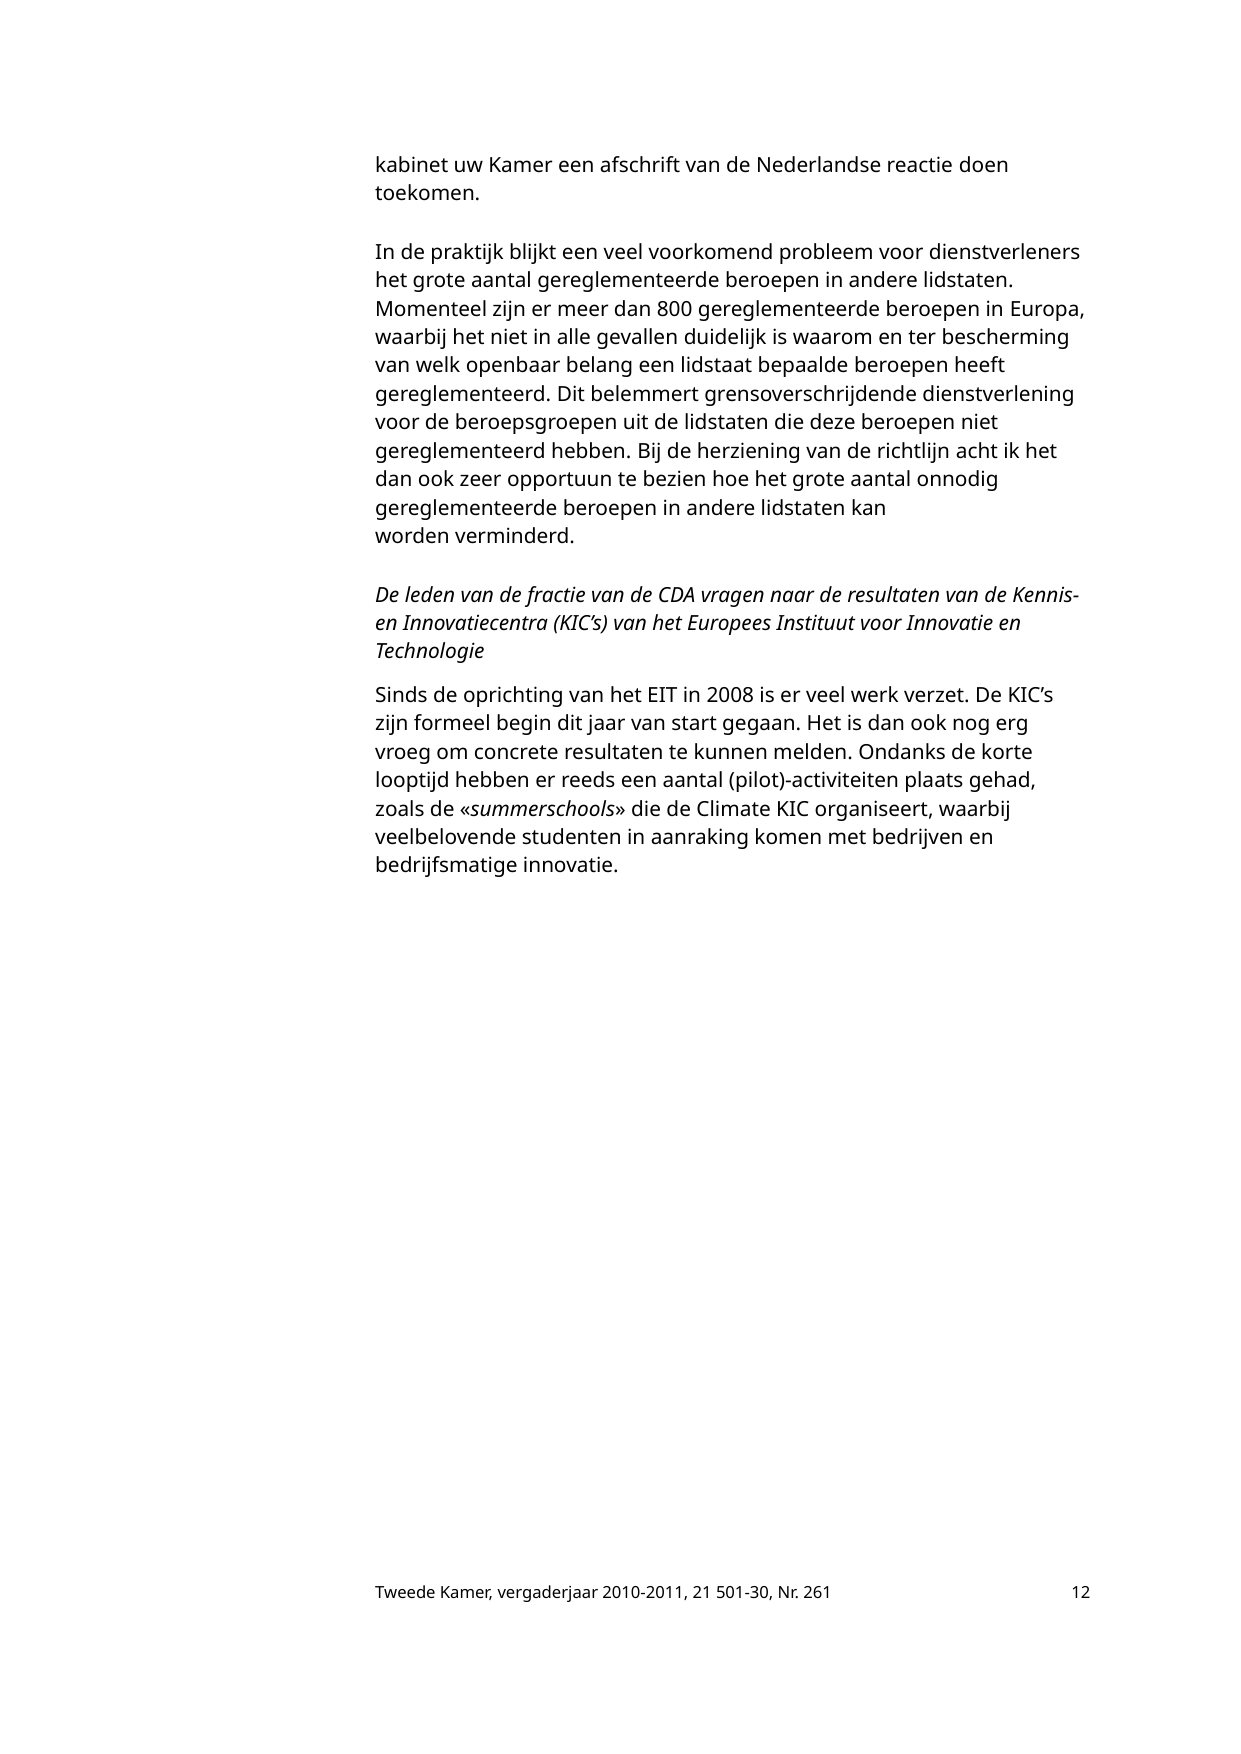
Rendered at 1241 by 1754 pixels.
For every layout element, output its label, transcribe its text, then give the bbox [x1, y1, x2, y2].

text De leden van de fractie van de CDA vragen naar de resultaten van de Kennis- en Innovatiecentra (KIC’s) van het Europees Instituut voor Innovatie en Technologie [375, 580, 1090, 665]
text Sinds de oprichting van het EIT in 2008 is er veel werk verzet. De KIC’s zijn formeel begin dit jaar van start gegaan. Het is dan ook nog erg vroeg om concrete resultaten te kunnen melden. Ondanks de korte looptijd hebben er reeds een aantal (pilot)-activiteiten plaats gehad, zoals de «summerschools» die de Climate KIC organiseert, waarbij veelbelovende studenten in aanraking komen met bedrijven en bedrijfsmatige innovatie. [375, 680, 1090, 879]
text In de praktijk blijkt een veel voorkomend probleem voor dienstverleners het grote aantal gereglementeerde beroepen in andere lidstaten. Momenteel zijn er meer dan 800 gereglementeerde beroepen in Europa, waarbij het niet in alle gevallen duidelijk is waarom en ter bescherming van welk openbaar belang een lidstaat bepaalde beroepen heeft gereglementeerd. Dit belemmert grensoverschrijdende dienstverlening voor de beroepsgroepen uit de lidstaten die deze beroepen niet gereglementeerd hebben. Bij de herziening van de richtlijn acht ik het dan ook zeer opportuun te bezien hoe het grote aantal onnodig gereglementeerde beroepen in andere lidstaten kan worden verminderd. [375, 237, 1090, 550]
text kabinet uw Kamer een afschrift van de Nederlandse reactie doen toekomen. [375, 150, 1090, 207]
